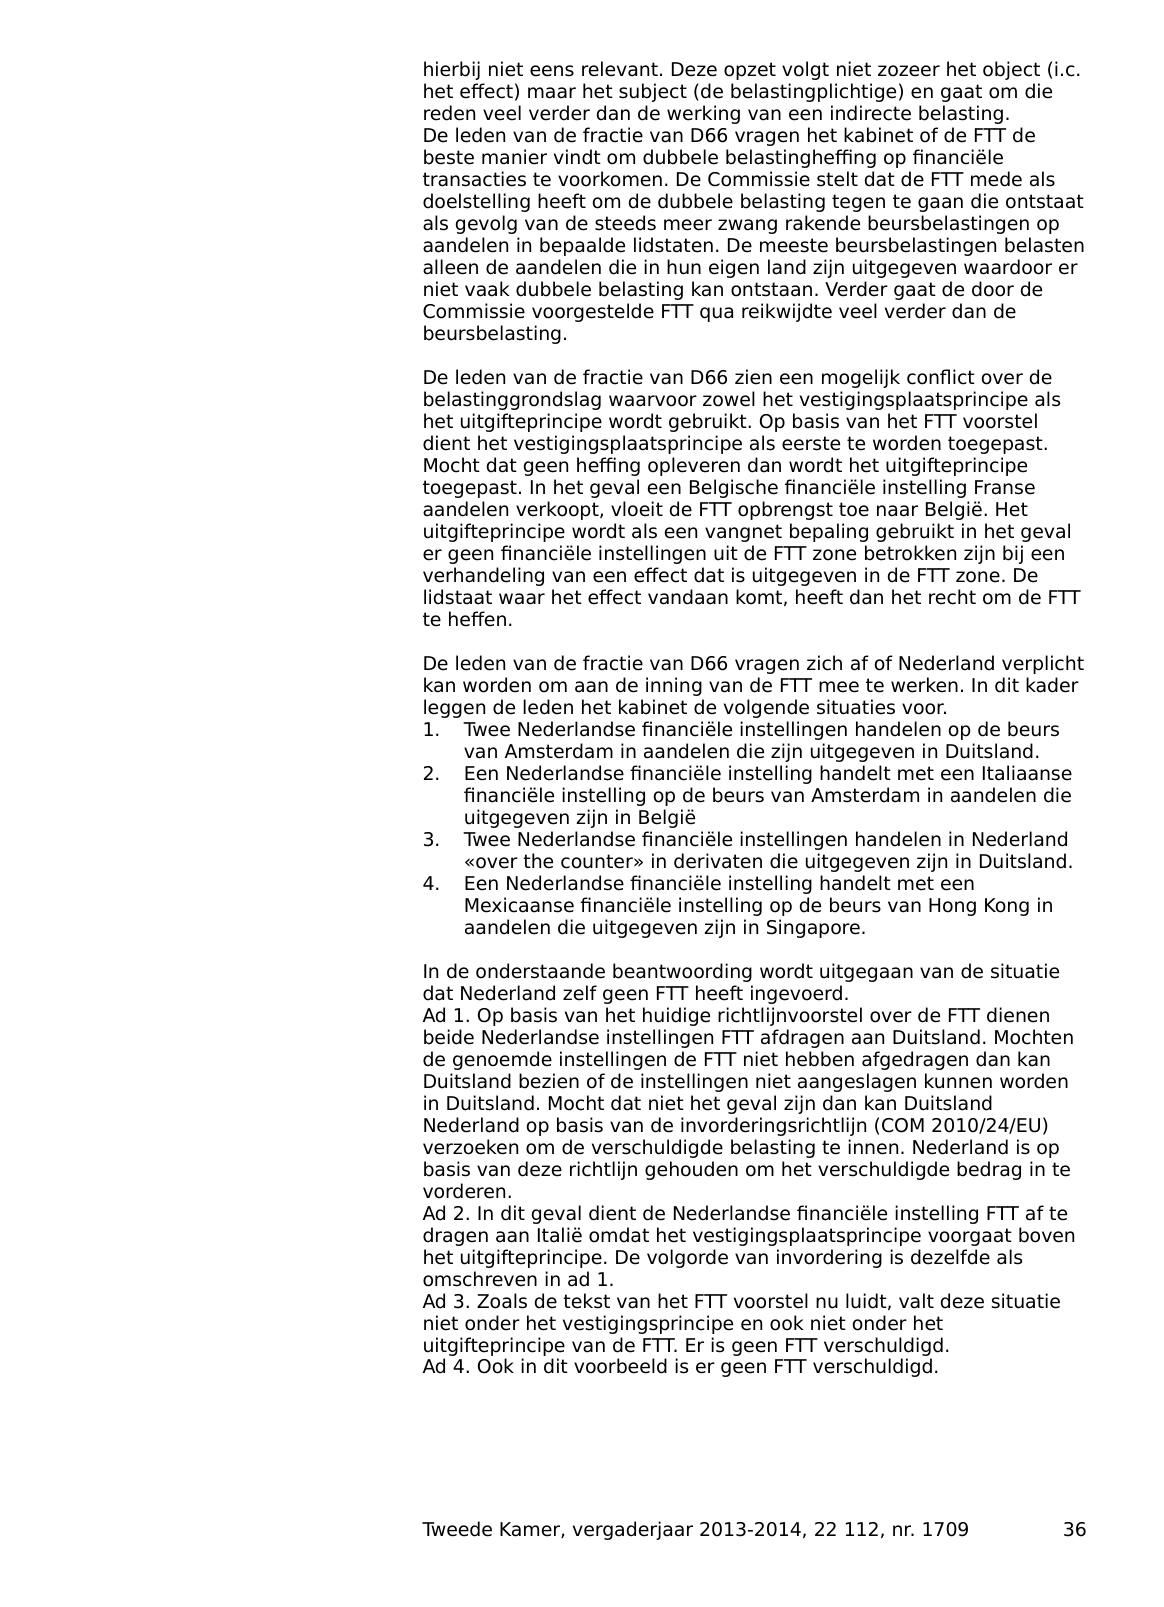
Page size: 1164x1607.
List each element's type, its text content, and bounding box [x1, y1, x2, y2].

text Ad 2. In dit geval dient de Nederlandse financiële instelling FTT af te dragen aan Italië omdat het vestigingsplaatsprincipe voorgaat boven het uitgifteprincipe. De volgorde van invordering is dezelfde als omschreven in ad 1. [422, 1203, 1087, 1291]
text 3. Twee Nederlandse financiële instellingen handelen in Nederland «over the counter» in derivaten die uitgegeven zijn in Duitsland. [422, 829, 1087, 873]
text Ad 4. Ook in dit voorbeeld is er geen FTT verschuldigd. [422, 1356, 1087, 1378]
text Ad 1. Op basis van het huidige richtlijnvoorstel over de FTT dienen beide Nederlandse instellingen FTT afdragen aan Duitsland. Mochten de genoemde instellingen de FTT niet hebben afgedragen dan kan Duitsland bezien of de instellingen niet aangeslagen kunnen worden in Duitsland. Mocht dat niet het geval zijn dan kan Duitsland Nederland op basis van de invorderingsrichtlijn (COM 2010/24/EU) verzoeken om de verschuldigde belasting te innen. Nederland is op basis van deze richtlijn gehouden om het verschuldigde bedrag in te vorderen. [422, 1005, 1087, 1203]
text De leden van de fractie van D66 vragen het kabinet of de FTT de beste manier vindt om dubbele belastingheffing op financiële transacties te voorkomen. De Commissie stelt dat de FTT mede als doelstelling heeft om de dubbele belasting tegen te gaan die ontstaat als gevolg van de steeds meer zwang rakende beursbelastingen op aandelen in bepaalde lidstaten. De meeste beursbelastingen belasten alleen de aandelen die in hun eigen land zijn uitgegeven waardoor er niet vaak dubbele belasting kan ontstaan. Verder gaat de door de Commissie voorgestelde FTT qua reikwijdte veel verder dan de beursbelasting. [422, 125, 1087, 345]
text Ad 3. Zoals de tekst van het FTT voorstel nu luidt, valt deze situatie niet onder het vestigingsprincipe en ook niet onder het uitgifteprincipe van de FTT. Er is geen FTT verschuldigd. [422, 1291, 1087, 1356]
text hierbij niet eens relevant. Deze opzet volgt niet zozeer het object (i.c. het effect) maar het subject (de belastingplichtige) en gaat om die reden veel verder dan de werking van een indirecte belasting. [422, 59, 1087, 125]
text De leden van de fractie van D66 vragen zich af of Nederland verplicht kan worden om aan de inning van de FTT mee te werken. In dit kader leggen de leden het kabinet de volgende situaties voor. [422, 653, 1087, 719]
text De leden van de fractie van D66 zien een mogelijk conflict over de belastinggrondslag waarvoor zowel het vestigingsplaatsprincipe als het uitgifteprincipe wordt gebruikt. Op basis van het FTT voorstel dient het vestigingsplaatsprincipe als eerste te worden toegepast. Mocht dat geen heffing opleveren dan wordt het uitgifteprincipe toegepast. In het geval een Belgische financiële instelling Franse aandelen verkoopt, vloeit de FTT opbrengst toe naar België. Het uitgifteprincipe wordt als een vangnet bepaling gebruikt in het geval er geen financiële instellingen uit de FTT zone betrokken zijn bij een verhandeling van een effect dat is uitgegeven in de FTT zone. De lidstaat waar het effect vandaan komt, heeft dan het recht om de FTT te heffen. [422, 367, 1087, 631]
text 2. Een Nederlandse financiële instelling handelt met een Italiaanse financiële instelling op de beurs van Amsterdam in aandelen die uitgegeven zijn in België [422, 763, 1087, 829]
text 1. Twee Nederlandse financiële instellingen handelen op de beurs van Amsterdam in aandelen die zijn uitgegeven in Duitsland. [422, 719, 1087, 763]
text In de onderstaande beantwoording wordt uitgegaan van de situatie dat Nederland zelf geen FTT heeft ingevoerd. [422, 961, 1087, 1005]
text 4. Een Nederlandse financiële instelling handelt met een Mexicaanse financiële instelling op de beurs van Hong Kong in aandelen die uitgegeven zijn in Singapore. [422, 873, 1087, 939]
